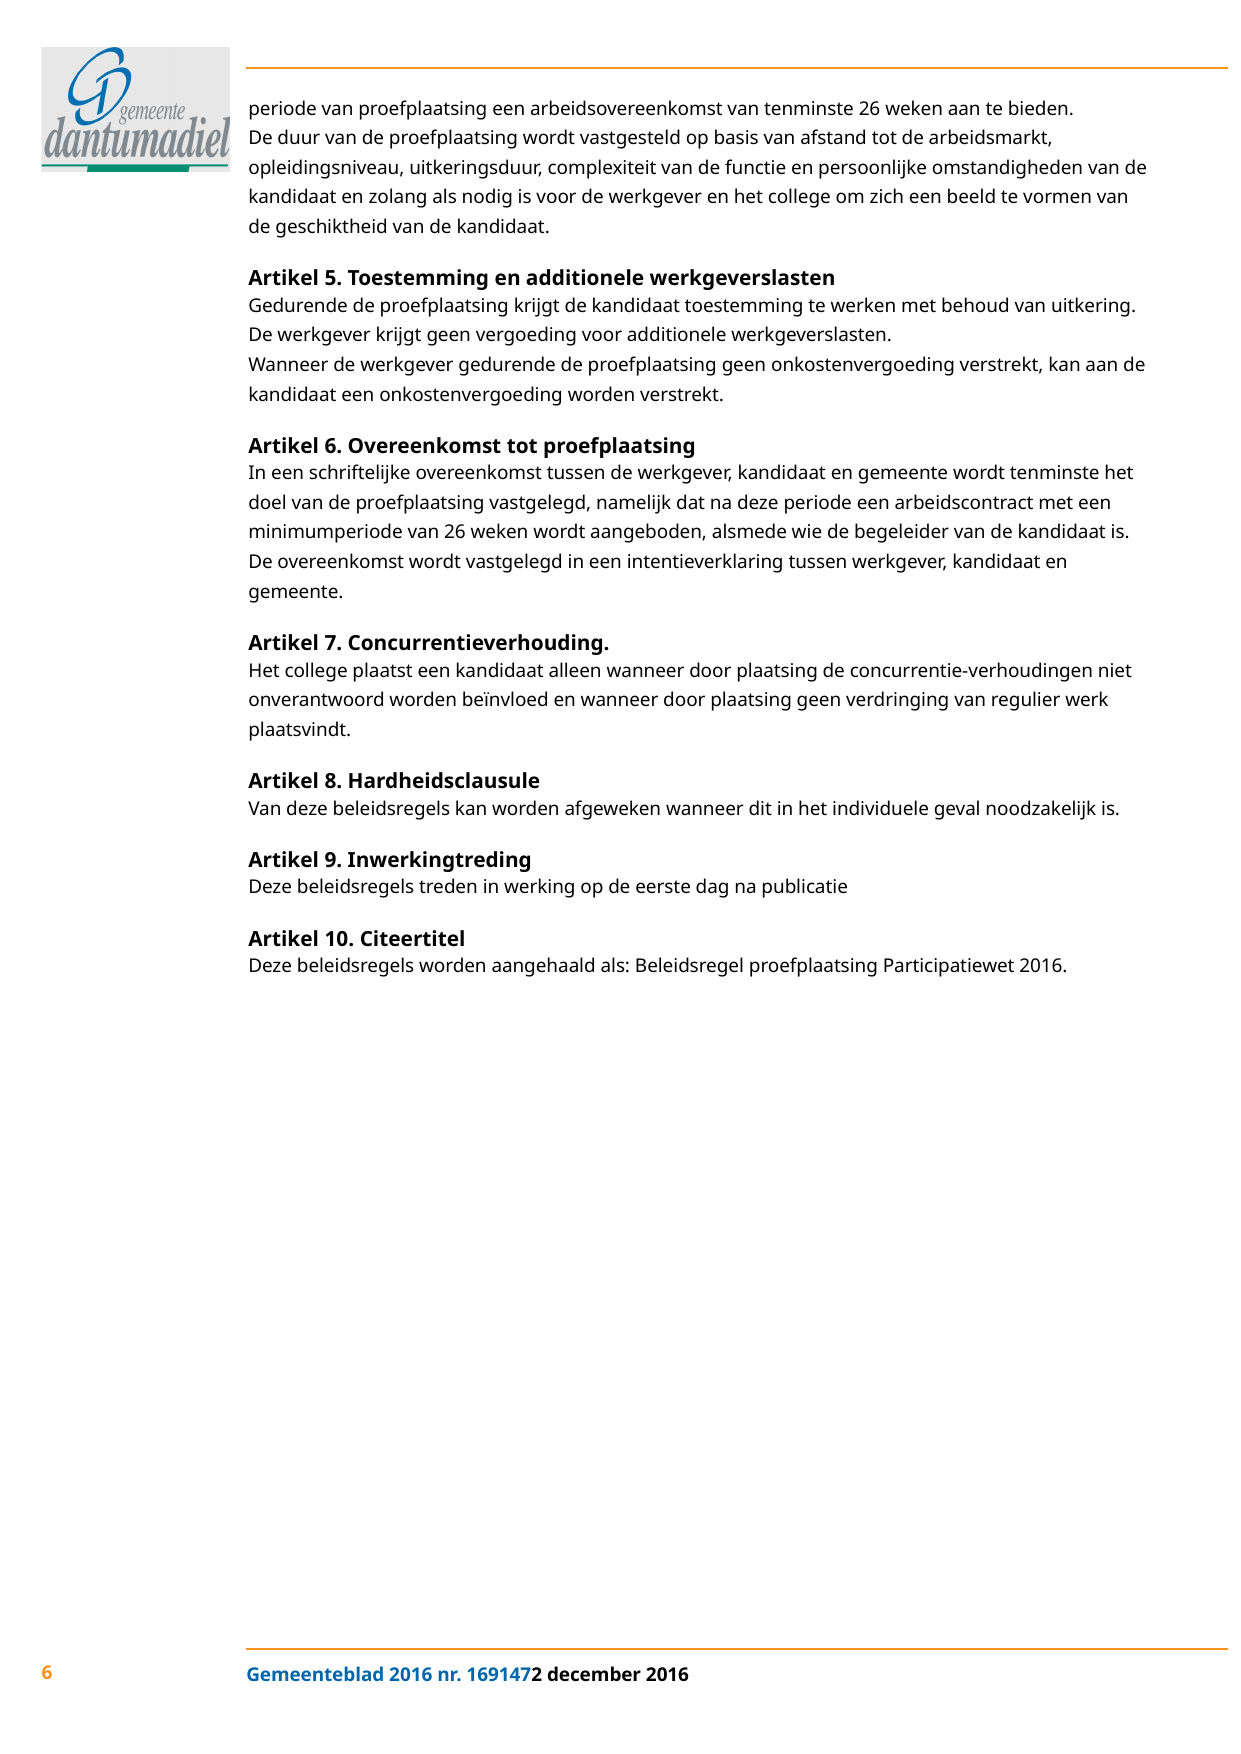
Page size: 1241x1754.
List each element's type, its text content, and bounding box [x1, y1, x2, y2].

text Artikel 9. Inwerkingtreding [248, 845, 1152, 874]
text Artikel 8. Hardheidsclausule [248, 766, 1152, 795]
text De overeenkomst wordt vastgelegd in een intentieverklaring tussen werkgever, kandidaat en gemeente. [248, 548, 1152, 604]
text Deze beleidsregels treden in werking op de eerste dag na publicatie [248, 874, 1152, 899]
text De werkgever krijgt geen vergoeding voor additionele werkgeverslasten. [248, 322, 1152, 347]
text Deze beleidsregels worden aangehaald als: Beleidsregel proefplaatsing Participatiewet 2016. [248, 952, 1152, 978]
text De duur van de proefplaatsing wordt vastgesteld op basis van afstand tot de arbeidsmarkt, opleidingsniveau, uitkeringsduur, complexiteit van de functie en persoonlijke omstandigheden van de kandidaat en zolang als nodig is voor de werkgever en het college om zich een beeld te vormen van de geschiktheid van de kandidaat. [248, 124, 1152, 239]
text periode van proefplaatsing een arbeidsovereenkomst van tenminste 26 weken aan te bieden. [248, 95, 1152, 121]
picture [41, 47, 231, 172]
text Van deze beleidsregels kan worden afgeweken wanneer dit in het individuele geval noodzakelijk is. [248, 795, 1152, 821]
text Artikel 5. Toestemming en additionele werkgeverslasten [248, 263, 1152, 292]
text In een schriftelijke overeenkomst tussen de werkgever, kandidaat en gemeente wordt tenminste het doel van de proefplaatsing vastgelegd, namelijk dat na deze periode een arbeidscontract met een minimumperiode van 26 weken wordt aangeboden, alsmede wie de begeleider van de kandidaat is. [248, 459, 1152, 544]
text Wanneer de werkgever gedurende de proefplaatsing geen onkostenvergoeding verstrekt, kan aan de kandidaat een onkostenvergoeding worden verstrekt. [248, 351, 1152, 406]
text Het college plaatst een kandidaat alleen wanneer door plaatsing de concurrentie-verhoudingen niet onverantwoord worden beïnvloed en wanneer door plaatsing geen verdringing van regulier werk plaatsvindt. [248, 657, 1152, 742]
text Gedurende de proefplaatsing krijgt de kandidaat toestemming te werken met behoud van uitkering. [248, 292, 1152, 318]
text Artikel 10. Citeertitel [248, 924, 1152, 952]
text Artikel 6. Overeenkomst tot proefplaatsing [248, 431, 1152, 459]
text Artikel 7. Concurrentieverhouding. [248, 628, 1152, 657]
